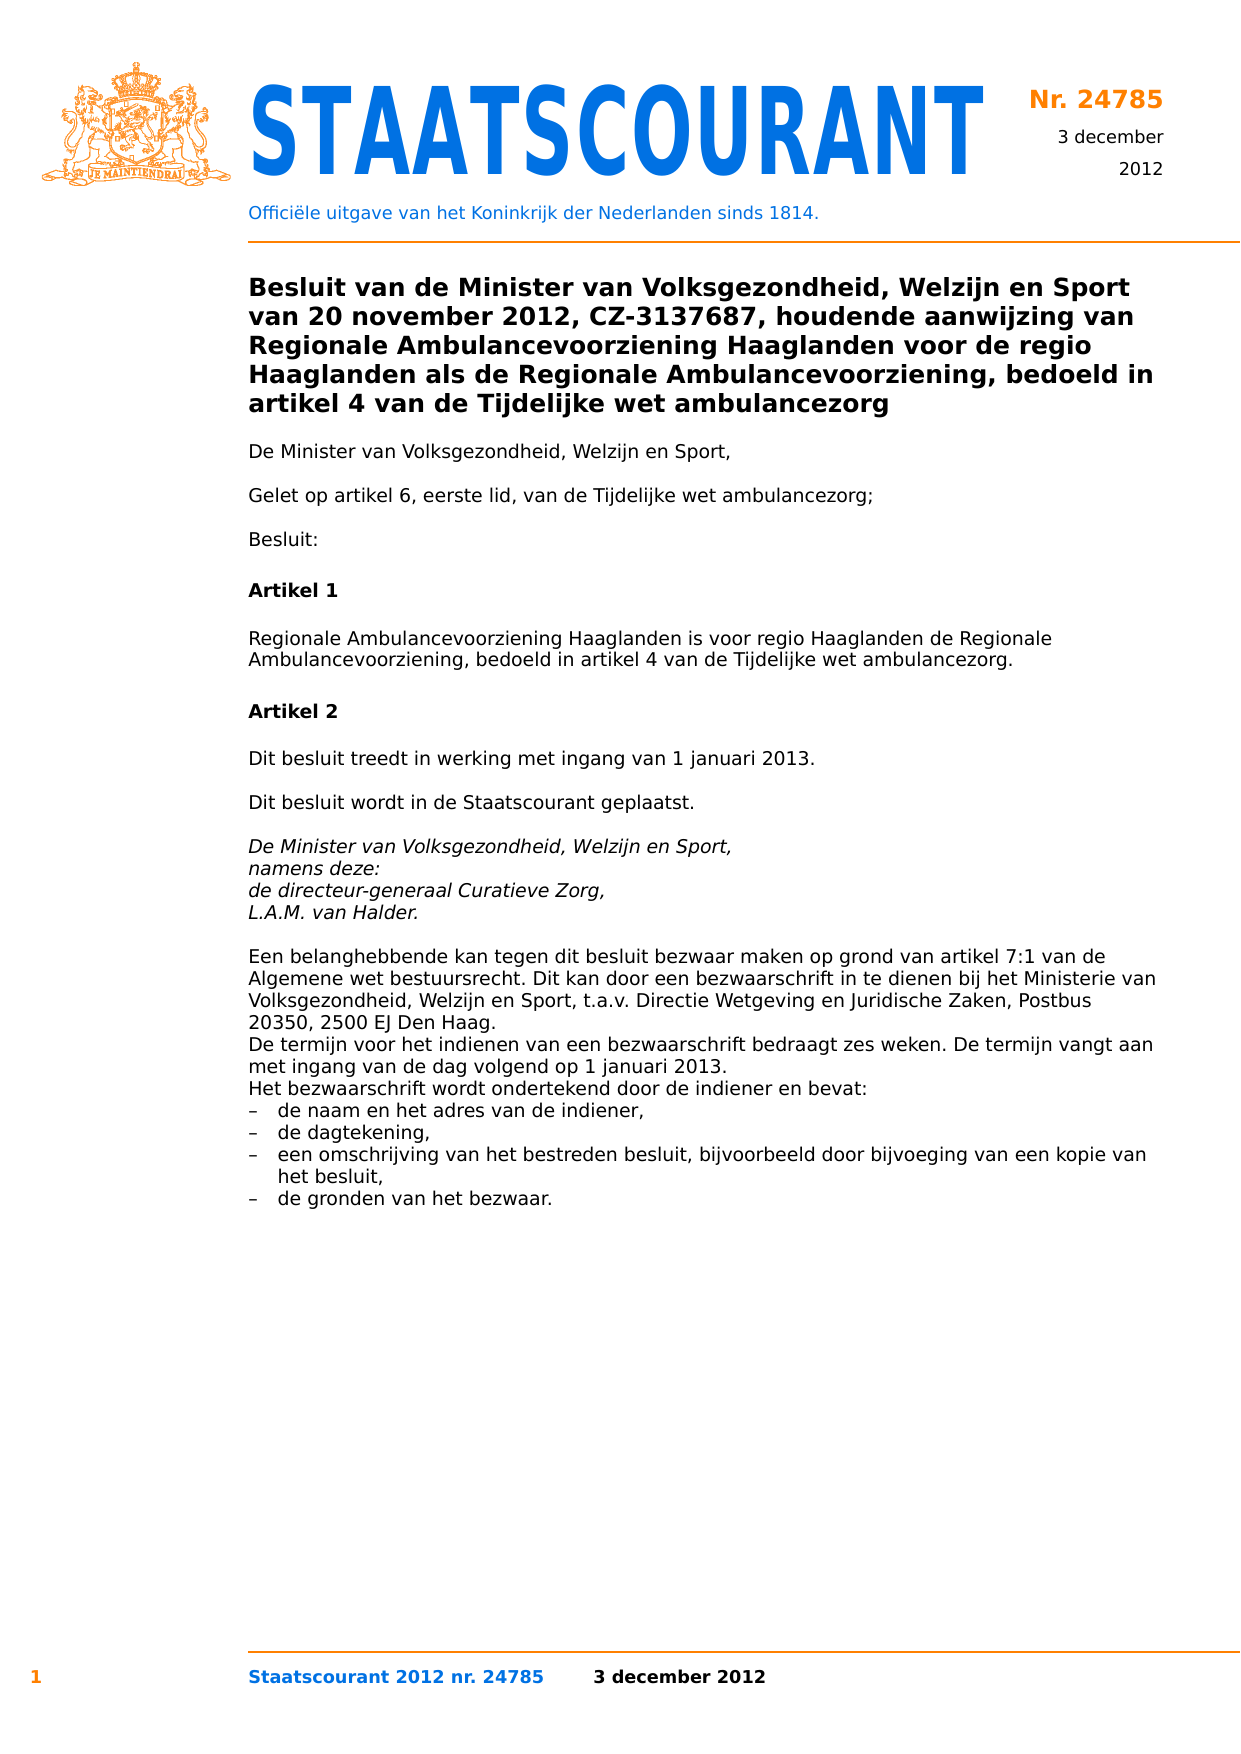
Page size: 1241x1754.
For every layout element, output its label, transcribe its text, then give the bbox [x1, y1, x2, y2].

text De termijn voor het indienen van een bezwaarschrift bedraagt zes weken. De termijn vangt aan met ingang van de dag volgend op 1 januari 2013. [248, 1034, 1163, 1078]
table_header [25, 62, 248, 241]
table_cell Officiële uitgave van het Koninkrijk der Nederlanden sinds 1814. [248, 203, 1240, 241]
subtitle Besluit van de Minister van Volksgezondheid, Welzijn en Sport van 20 november 2012, CZ-3137687, houdende aanwijzing van Regionale Ambulancevoorziening Haaglanden voor de regio Haaglanden als de Regionale Ambulancevoorziening, bedoeld in artikel 4 van de Tijdelijke wet ambulancezorg [248, 273, 1163, 419]
text Besluit: [248, 528, 1163, 550]
text Een belanghebbende kan tegen dit besluit bezwaar maken op grond van artikel 7:1 van de Algemene wet bestuursrecht. Dit kan door een bezwaarschrift in te dienen bij het Ministerie van Volksgezondheid, Welzijn en Sport, t.a.v. Directie Wetgeving en Juridische Zaken, Postbus 20350, 2500 EJ Den Haag. [248, 946, 1163, 1034]
picture [41, 62, 231, 186]
table_cell 3 december [998, 121, 1240, 153]
text De Minister van Volksgezondheid, Welzijn en Sport, namens deze: de directeur-generaal Curatieve Zorg, L.A.M. van Halder. [248, 836, 1163, 924]
subtitle Artikel 1 [248, 580, 1163, 602]
text – de naam en het adres van de indiener, [248, 1100, 1163, 1122]
text Regionale Ambulancevoorziening Haaglanden is voor regio Haaglanden de Regionale Ambulancevoorziening, bedoeld in artikel 4 van de Tijdelijke wet ambulancezorg. [248, 627, 1163, 671]
text De Minister van Volksgezondheid, Welzijn en Sport, [248, 441, 1163, 463]
subtitle Artikel 2 [248, 701, 1163, 723]
text Het bezwaarschrift wordt ondertekend door de indiener en bevat: [248, 1078, 1163, 1100]
text – de gronden van het bezwaar. [248, 1188, 1163, 1209]
text Dit besluit treedt in werking met ingang van 1 januari 2013. [248, 748, 1163, 770]
table_header Nr. 24785 [998, 62, 1240, 121]
text – de dagtekening, [248, 1122, 1163, 1144]
text – een omschrijving van het bestreden besluit, bijvoorbeeld door bijvoeging van een kopie van het besluit, [248, 1144, 1163, 1188]
table_header STAATSCOURANT [248, 62, 998, 203]
text Gelet op artikel 6, eerste lid, van de Tijdelijke wet ambulancezorg; [248, 484, 1163, 507]
text Dit besluit wordt in de Staatscourant geplaatst. [248, 792, 1163, 814]
table_cell 2012 [998, 153, 1240, 203]
